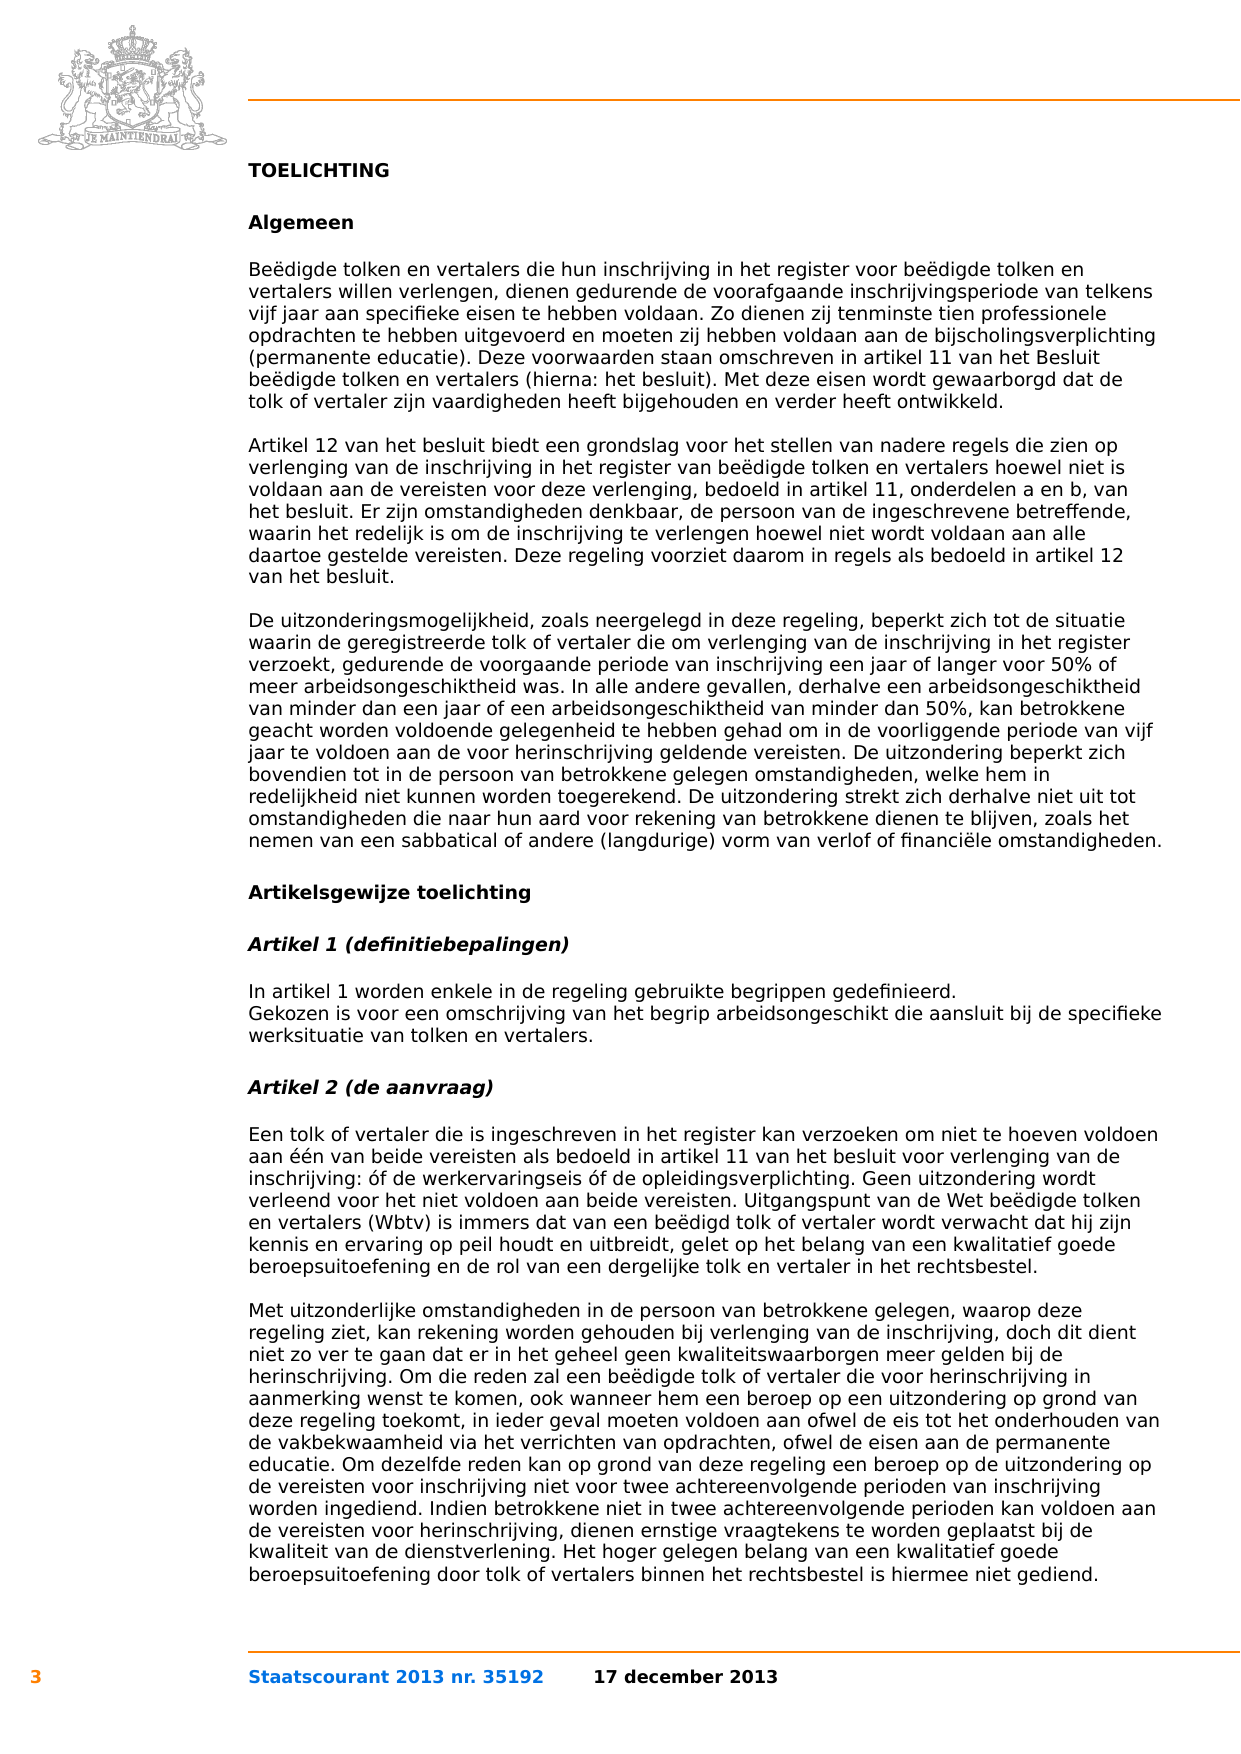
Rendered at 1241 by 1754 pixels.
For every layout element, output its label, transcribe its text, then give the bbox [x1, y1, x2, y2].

text Beëdigde tolken en vertalers die hun inschrijving in het register voor beëdigde tolken en vertalers willen verlengen, dienen gedurende de voorafgaande inschrijvingsperiode van telkens vijf jaar aan specifieke eisen te hebben voldaan. Zo dienen zij tenminste tien professionele opdrachten te hebben uitgevoerd en moeten zij hebben voldaan aan de bijscholingsverplichting (permanente educatie). Deze voorwaarden staan omschreven in artikel 11 van het Besluit beëdigde tolken en vertalers (hierna: het besluit). Met deze eisen wordt gewaarborgd dat de tolk of vertaler zijn vaardigheden heeft bijgehouden en verder heeft ontwikkeld. [248, 259, 1163, 413]
text Gekozen is voor een omschrijving van het begrip arbeidsongeschikt die aansluit bij de specifieke werksituatie van tolken en vertalers. [248, 1003, 1163, 1047]
text In artikel 1 worden enkele in de regeling gebruikte begrippen gedefinieerd. [248, 981, 1163, 1003]
subtitle TOELICHTING [248, 160, 1163, 182]
subtitle Artikelsgewijze toelichting [248, 882, 1163, 904]
subtitle Artikel 1 (definitiebepalingen) [248, 934, 1163, 956]
text De uitzonderingsmogelijkheid, zoals neergelegd in deze regeling, beperkt zich tot de situatie waarin de geregistreerde tolk of vertaler die om verlenging van de inschrijving in het register verzoekt, gedurende de voorgaande periode van inschrijving een jaar of langer voor 50% of meer arbeidsongeschiktheid was. In alle andere gevallen, derhalve een arbeidsongeschiktheid van minder dan een jaar of een arbeidsongeschiktheid van minder dan 50%, kan betrokkene geacht worden voldoende gelegenheid te hebben gehad om in de voorliggende periode van vijf jaar te voldoen aan de voor herinschrijving geldende vereisten. De uitzondering beperkt zich bovendien tot in de persoon van betrokkene gelegen omstandigheden, welke hem in redelijkheid niet kunnen worden toegerekend. De uitzondering strekt zich derhalve niet uit tot omstandigheden die naar hun aard voor rekening van betrokkene dienen te blijven, zoals het nemen van een sabbatical of andere (langdurige) vorm van verlof of financiële omstandigheden. [248, 610, 1163, 852]
text Artikel 12 van het besluit biedt een grondslag voor het stellen van nadere regels die zien op verlenging van de inschrijving in het register van beëdigde tolken en vertalers hoewel niet is voldaan aan de vereisten voor deze verlenging, bedoeld in artikel 11, onderdelen a en b, van het besluit. Er zijn omstandigheden denkbaar, de persoon van de ingeschrevene betreffende, waarin het redelijk is om de inschrijving te verlengen hoewel niet wordt voldaan aan alle daartoe gestelde vereisten. Deze regeling voorziet daarom in regels als bedoeld in artikel 12 van het besluit. [248, 434, 1163, 588]
text Een tolk of vertaler die is ingeschreven in het register kan verzoeken om niet te hoeven voldoen aan één van beide vereisten als bedoeld in artikel 11 van het besluit voor verlenging van de inschrijving: óf de werkervaringseis óf de opleidingsverplichting. Geen uitzondering wordt verleend voor het niet voldoen aan beide vereisten. Uitgangspunt van de Wet beëdigde tolken en vertalers (Wbtv) is immers dat van een beëdigd tolk of vertaler wordt verwacht dat hij zijn kennis en ervaring op peil houdt en uitbreidt, gelet op het belang van een kwalitatief goede beroepsuitoefening en de rol van een dergelijke tolk en vertaler in het rechtsbestel. [248, 1124, 1163, 1278]
text Met uitzonderlijke omstandigheden in de persoon van betrokkene gelegen, waarop deze regeling ziet, kan rekening worden gehouden bij verlenging van de inschrijving, doch dit dient niet zo ver te gaan dat er in het geheel geen kwaliteitswaarborgen meer gelden bij de herinschrijving. Om die reden zal een beëdigde tolk of vertaler die voor herinschrijving in aanmerking wenst te komen, ook wanneer hem een beroep op een uitzondering op grond van deze regeling toekomt, in ieder geval moeten voldoen aan ofwel de eis tot het onderhouden van de vakbekwaamheid via het verrichten van opdrachten, ofwel de eisen aan de permanente educatie. Om dezelfde reden kan op grond van deze regeling een beroep op de uitzondering op de vereisten voor inschrijving niet voor twee achtereenvolgende perioden van inschrijving worden ingediend. Indien betrokkene niet in twee achtereenvolgende perioden kan voldoen aan de vereisten voor herinschrijving, dienen ernstige vraagtekens te worden geplaatst bij de kwaliteit van de dienstverlening. Het hoger gelegen belang van een kwalitatief goede beroepsuitoefening door tolk of vertalers binnen het rechtsbestel is hiermee niet gediend. [248, 1300, 1163, 1585]
subtitle Algemeen [248, 212, 1163, 234]
picture [38, 25, 227, 150]
subtitle Artikel 2 (de aanvraag) [248, 1077, 1163, 1099]
